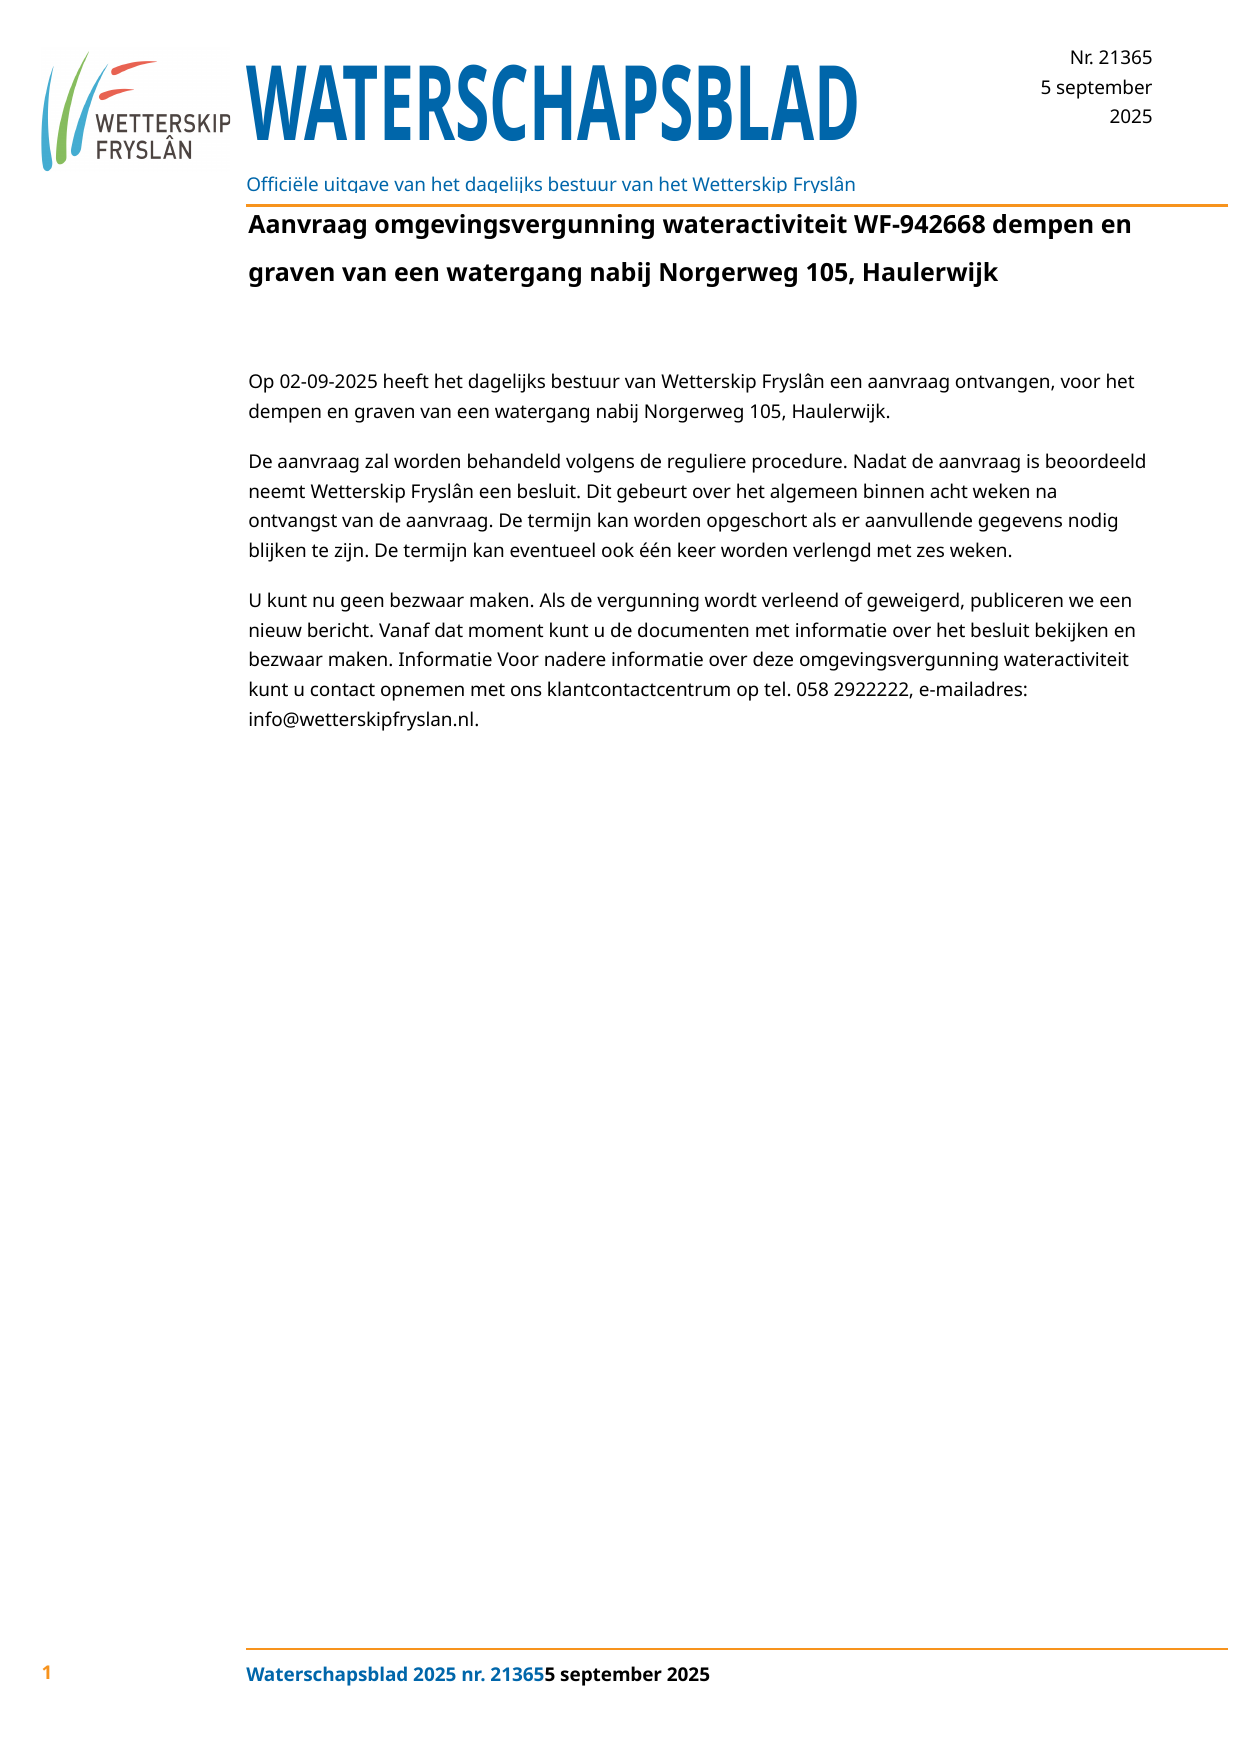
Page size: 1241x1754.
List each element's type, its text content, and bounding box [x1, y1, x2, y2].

picture [41, 47, 231, 172]
text Op 02-09-2025 heeft het dagelijks bestuur van Wetterskip Fryslân een aanvraag ontvangen, voor het dempen en graven van een watergang nabij Norgerweg 105, Haulerwijk. [248, 368, 1152, 424]
text U kunt nu geen bezwaar maken. Als de vergunning wordt verleend of geweigerd, publiceren we een nieuw bericht. Vanaf dat moment kunt u de documenten met informatie over het besluit bekijken en bezwaar maken. Informatie Voor nadere informatie over deze omgevingsvergunning wateractiviteit kunt u contact opnemen met ons klantcontactcentrum op tel. 058 2922222, e-mailadres: info@wetterskipfryslan.nl. [248, 587, 1152, 732]
text Aanvraag omgevingsvergunning wateractiviteit WF-942668 dempen en graven van een watergang nabij Norgerweg 105, Haulerwijk [248, 207, 1152, 288]
text De aanvraag zal worden behandeld volgens de reguliere procedure. Nadat de aanvraag is beoordeeld neemt Wetterskip Fryslân een besluit. Dit gebeurt over het algemeen binnen acht weken na ontvangst van de aanvraag. De termijn kan worden opgeschort als er aanvullende gegevens nodig blijken te zijn. De termijn kan eventueel ook één keer worden verlengd met zes weken. [248, 448, 1152, 563]
